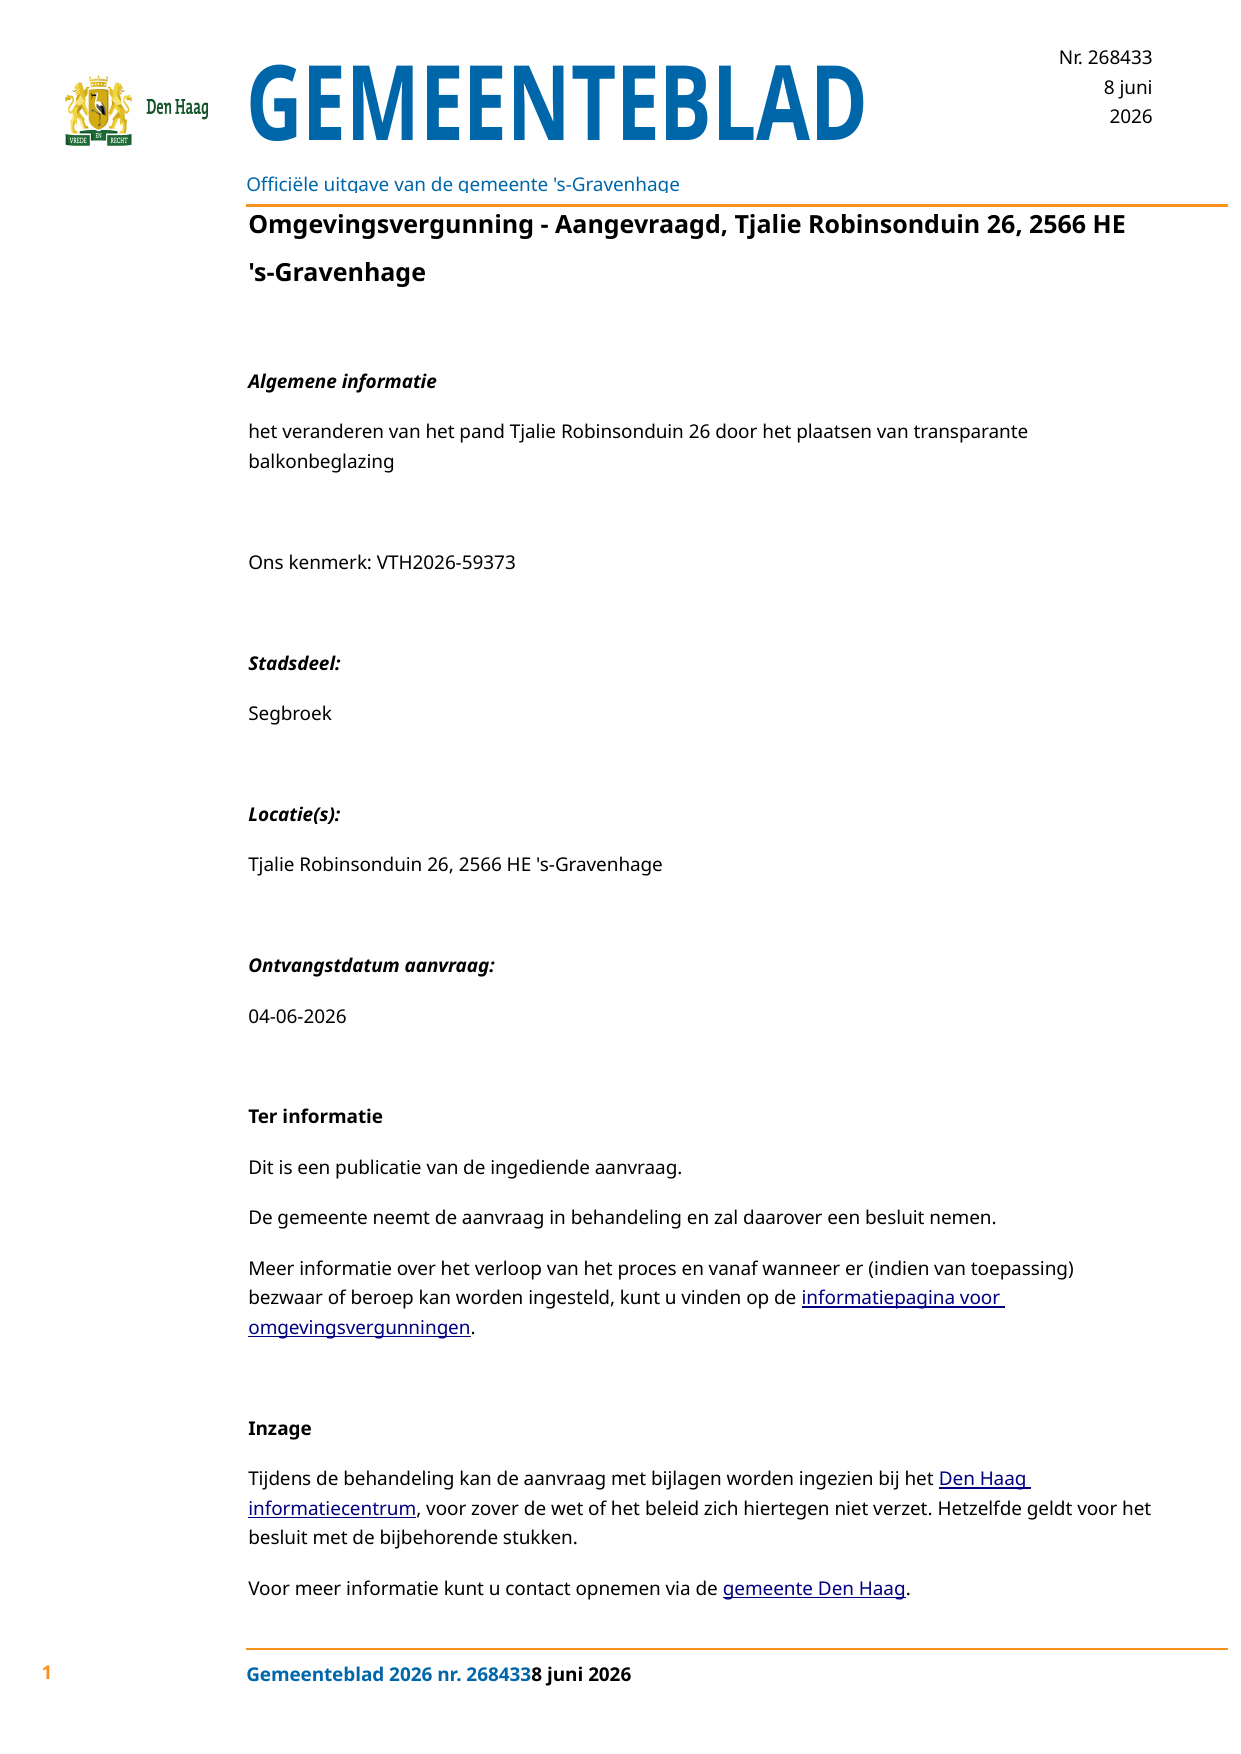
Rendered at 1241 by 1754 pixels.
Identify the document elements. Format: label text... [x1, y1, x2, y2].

text Stadsdeel: [248, 650, 1152, 676]
picture [41, 47, 231, 172]
text Dit is een publicatie van de ingediende aanvraag. [248, 1154, 1152, 1180]
text Ontvangstdatum aanvraag: [248, 952, 1152, 978]
text Tjalie Robinsonduin 26, 2566 HE 's-Gravenhage [248, 852, 1152, 877]
text Tijdens de behandeling kan de aanvraag met bijlagen worden ingezien bij het Den Haag informatiecentrum, voor zover de wet of het beleid zich hiertegen niet verzet. Hetzelfde geldt voor het besluit met de bijbehorende stukken. [248, 1465, 1152, 1550]
text Locatie(s): [248, 801, 1152, 827]
text Algemene informatie [248, 368, 1152, 394]
text Meer informatie over het verloop van het proces en vanaf wanneer er (indien van toepassing) bezwaar of beroep kan worden ingesteld, kunt u vinden op de informatiepagina voor omgevingsvergunningen. [248, 1255, 1152, 1340]
text Voor meer informatie kunt u contact opnemen via de gemeente Den Haag. [248, 1575, 1152, 1601]
text Ter informatie [248, 1104, 1152, 1129]
text Omgevingsvergunning - Aangevraagd, Tjalie Robinsonduin 26, 2566 HE 's-Gravenhage [248, 207, 1152, 288]
text De gemeente neemt de aanvraag in behandeling en zal daarover een besluit nemen. [248, 1204, 1152, 1230]
text Ons kenmerk: VTH2026-59373 [248, 549, 1152, 575]
text 04-06-2026 [248, 1003, 1152, 1029]
text het veranderen van het pand Tjalie Robinsonduin 26 door het plaatsen van transparante balkonbeglazing [248, 419, 1152, 474]
text Segbroek [248, 700, 1152, 726]
text Inzage [248, 1415, 1152, 1441]
